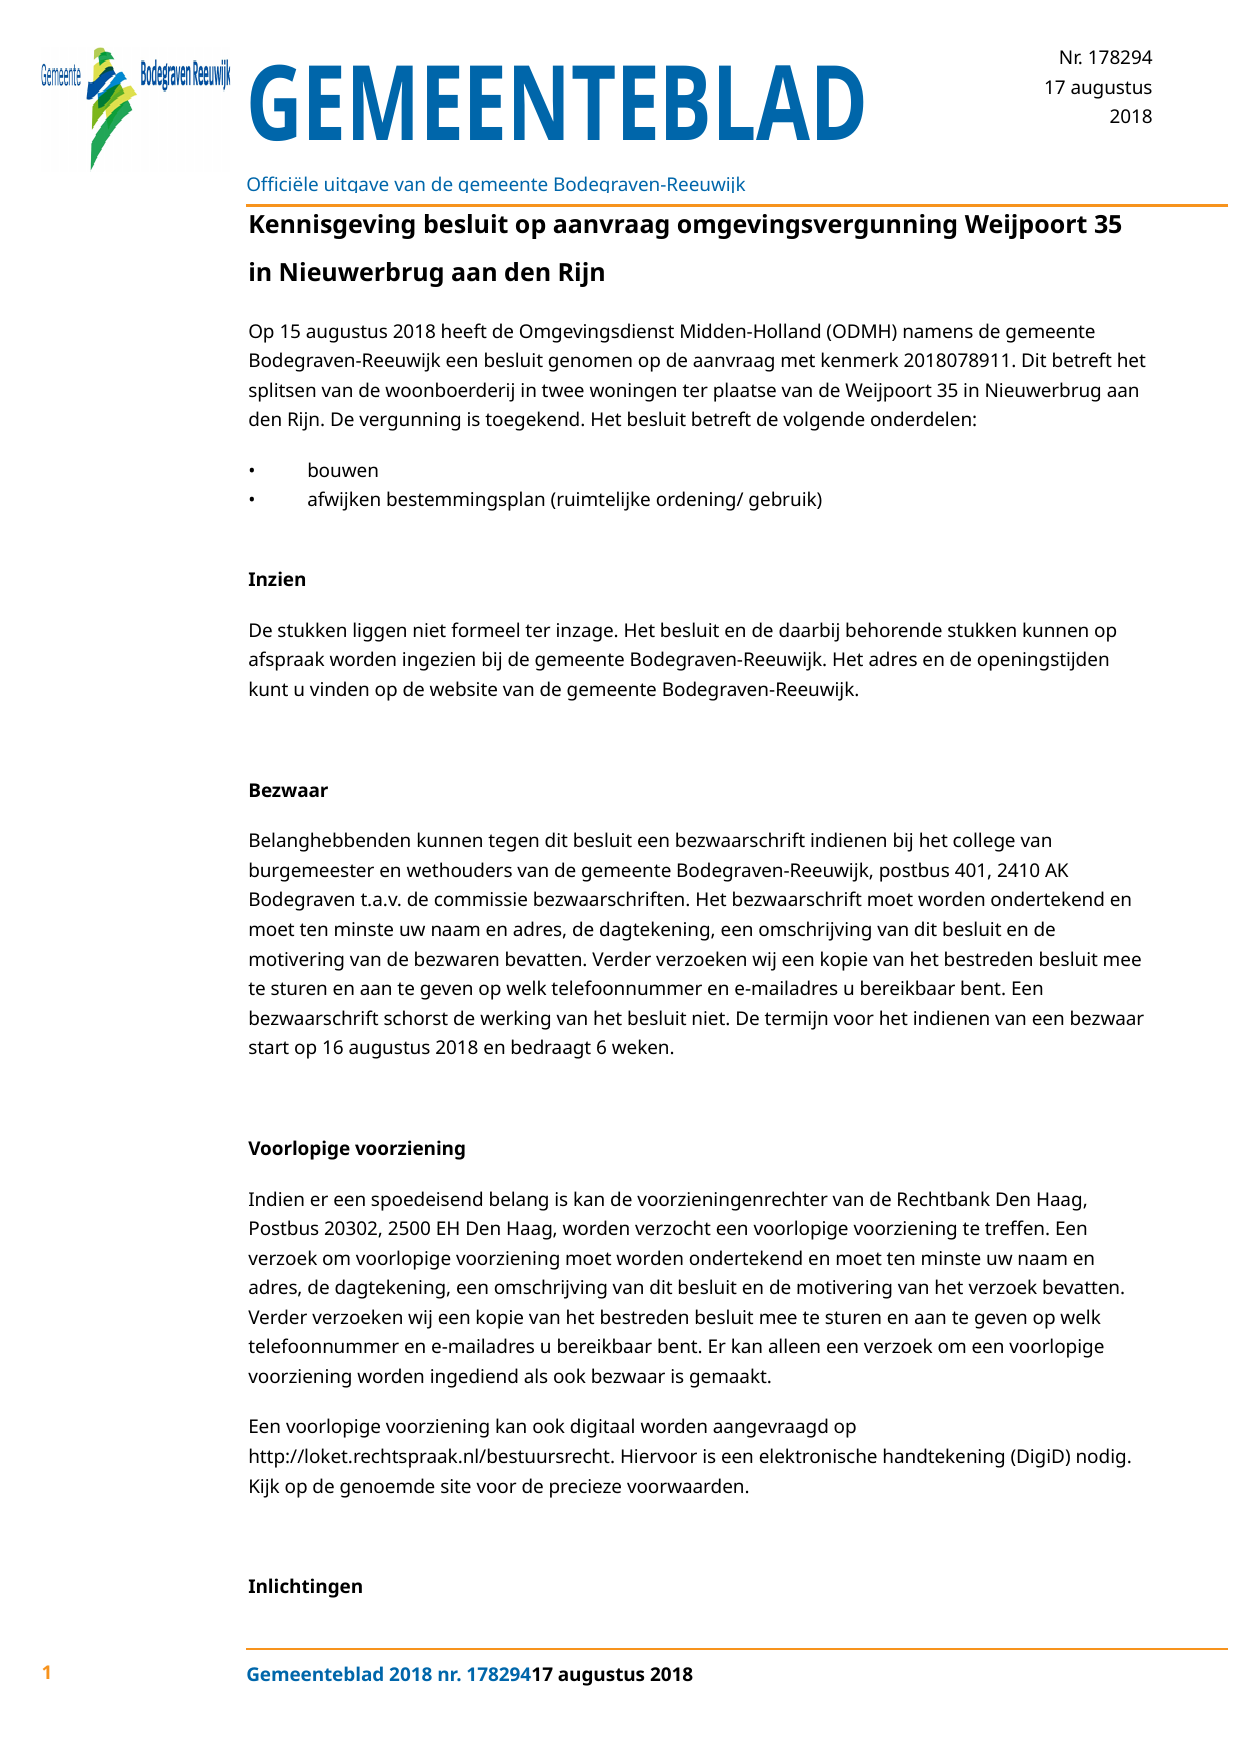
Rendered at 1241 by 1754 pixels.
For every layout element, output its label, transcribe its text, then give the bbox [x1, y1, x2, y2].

text Op 15 augustus 2018 heeft de Omgevingsdienst Midden-Holland (ODMH) namens de gemeente Bodegraven-Reeuwijk een besluit genomen op de aanvraag met kenmerk 2018078911. Dit betreft het splitsen van de woonboerderij in twee woningen ter plaatse van de Weijpoort 35 in Nieuwerbrug aan den Rijn. De vergunning is toegekend. Het besluit betreft de volgende onderdelen: [248, 318, 1152, 432]
text De stukken liggen niet formeel ter inzage. Het besluit en de daarbij behorende stukken kunnen op afspraak worden ingezien bij de gemeente Bodegraven-Reeuwijk. Het adres en de openingstijden kunt u vinden op de website van de gemeente Bodegraven-Reeuwijk. [248, 617, 1152, 702]
text Een voorlopige voorziening kan ook digitaal worden aangevraagd op http://loket.rechtspraak.nl/bestuursrecht. Hiervoor is een elektronische handtekening (DigiD) nodig. Kijk op de genoemde site voor de precieze voorwaarden. [248, 1414, 1152, 1499]
list afwijken bestemmingsplan (ruimtelijke ordening/ gebruik) [248, 487, 1152, 512]
text Inlichtingen [248, 1574, 1152, 1599]
picture [41, 47, 231, 172]
list bouwen [248, 457, 1152, 483]
text Kennisgeving besluit op aanvraag omgevingsvergunning Weijpoort 35 in Nieuwerbrug aan den Rijn [248, 207, 1152, 288]
text Bezwaar [248, 777, 1152, 803]
text Belanghebbenden kunnen tegen dit besluit een bezwaarschrift indienen bij het college van burgemeester en wethouders van de gemeente Bodegraven-Reeuwijk, postbus 401, 2410 AK Bodegraven t.a.v. de commissie bezwaarschriften. Het bezwaarschrift moet worden ondertekend en moet ten minste uw naam en adres, de dagtekening, een omschrijving van dit besluit en de motivering van de bezwaren bevatten. Verder verzoeken wij een kopie van het bestreden besluit mee te sturen en aan te geven op welk telefoonnummer en e-mailadres u bereikbaar bent. Een bezwaarschrift schorst de werking van het besluit niet. De termijn voor het indienen van een bezwaar start op 16 augustus 2018 en bedraagt 6 weken. [248, 827, 1152, 1060]
text Indien er een spoedeisend belang is kan de voorzieningenrechter van de Rechtbank Den Haag, Postbus 20302, 2500 EH Den Haag, worden verzocht een voorlopige voorziening te treffen. Een verzoek om voorlopige voorziening moet worden ondertekend en moet ten minste uw naam en adres, de dagtekening, een omschrijving van dit besluit en de motivering van het verzoek bevatten. Verder verzoeken wij een kopie van het bestreden besluit mee te sturen en aan te geven op welk telefoonnummer en e-mailadres u bereikbaar bent. Er kan alleen een verzoek om een voorlopige voorziening worden ingediend als ook bezwaar is gemaakt. [248, 1186, 1152, 1389]
text Voorlopige voorziening [248, 1135, 1152, 1161]
text Inzien [248, 567, 1152, 592]
